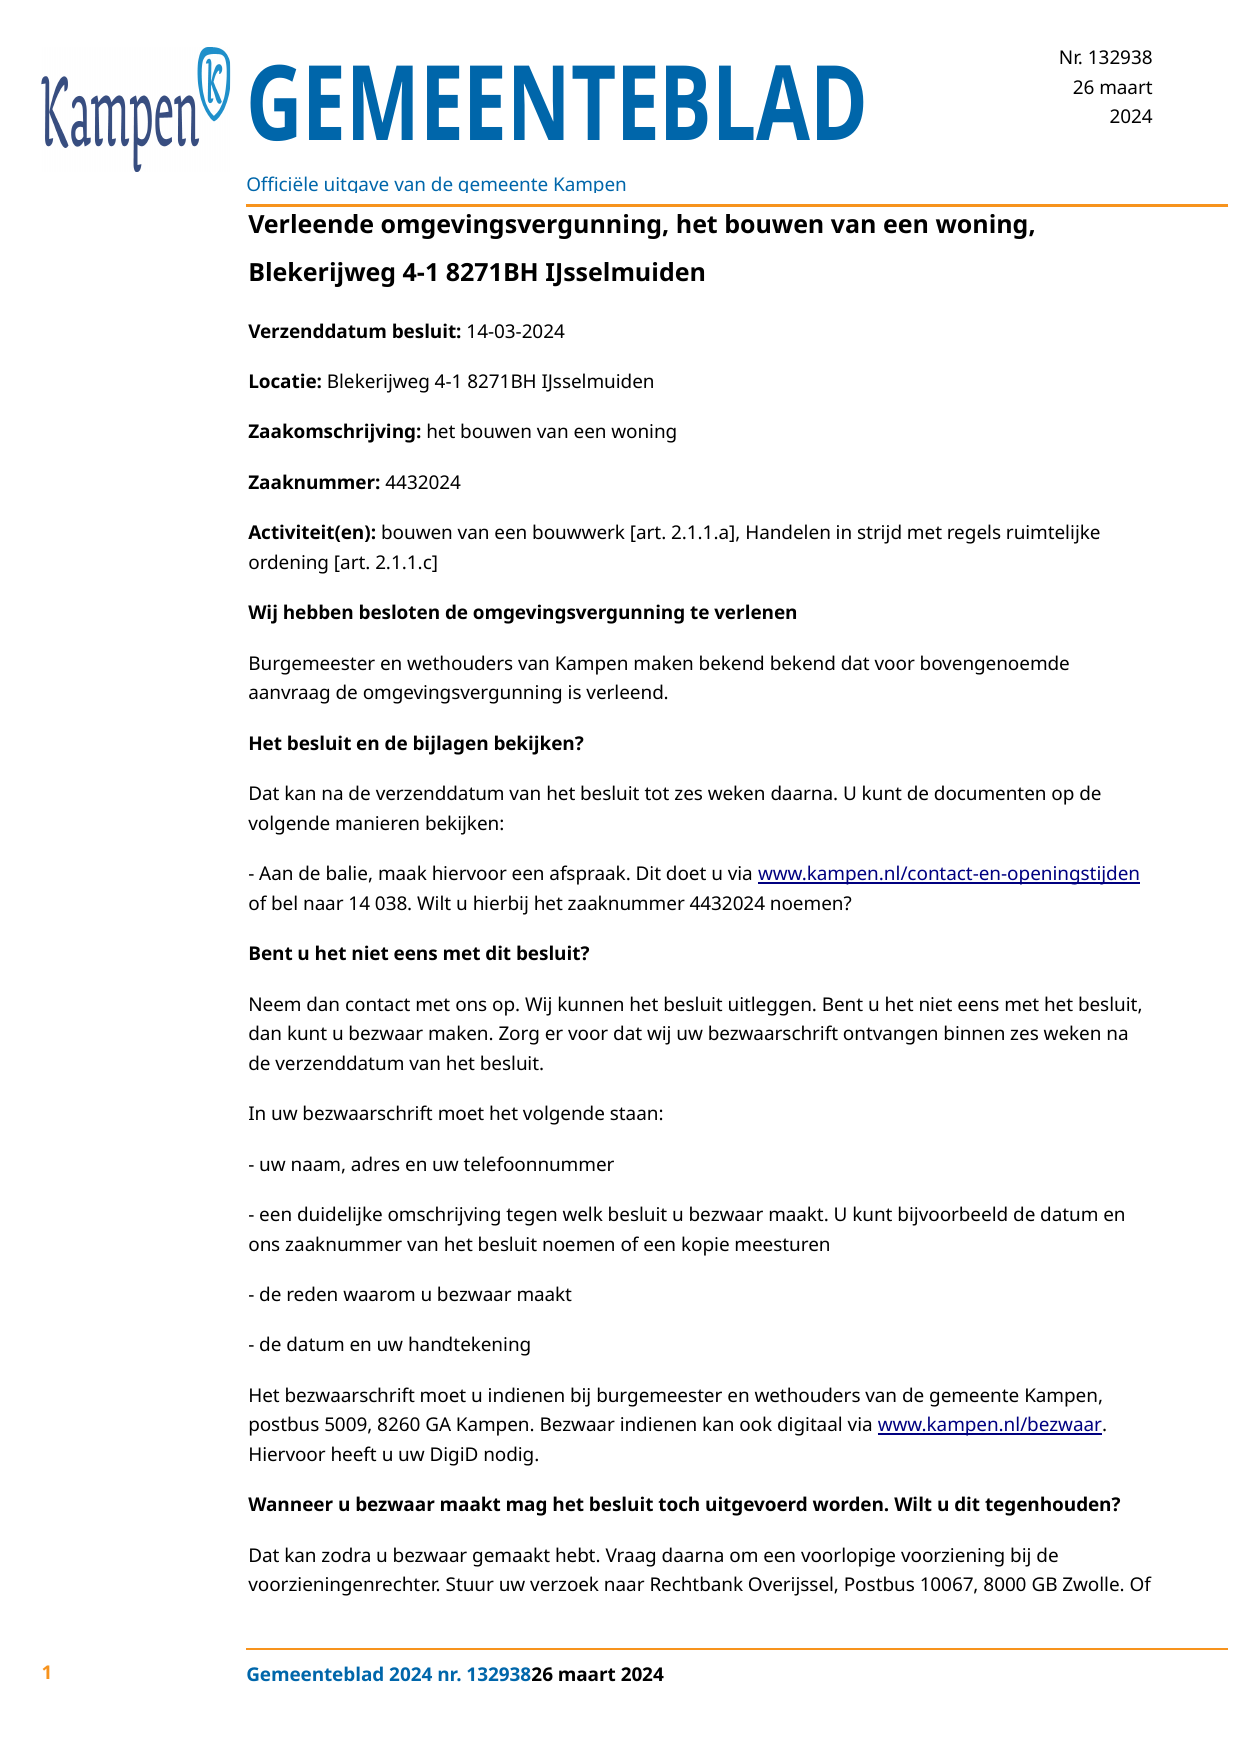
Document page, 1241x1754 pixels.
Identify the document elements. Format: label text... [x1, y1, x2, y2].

text Bent u het niet eens met dit besluit? [248, 940, 1152, 966]
text - Aan de balie, maak hiervoor een afspraak. Dit doet u via www.kampen.nl/contact-en-openingstijden of bel naar 14 038. Wilt u hierbij het zaaknummer 4432024 noemen? [248, 860, 1152, 916]
text Wanneer u bezwaar maakt mag het besluit toch uitgevoerd worden. Wilt u dit tegenhouden? [248, 1492, 1152, 1517]
text - een duidelijke omschrijving tegen welk besluit u bezwaar maakt. U kunt bijvoorbeeld de datum en ons zaaknummer van het besluit noemen of een kopie meesturen [248, 1201, 1152, 1257]
text - uw naam, adres en uw telefoonnummer [248, 1151, 1152, 1177]
text In uw bezwaarschrift moet het volgende staan: [248, 1100, 1152, 1126]
text Zaaknummer: 4432024 [248, 469, 1152, 495]
text Verzenddatum besluit: 14-03-2024 [248, 318, 1152, 344]
text - de reden waarom u bezwaar maakt [248, 1281, 1152, 1307]
text Zaakomschrijving: het bouwen van een woning [248, 419, 1152, 444]
picture [41, 47, 231, 172]
text Activiteit(en): bouwen van een bouwwerk [art. 2.1.1.a], Handelen in strijd met regels ruimtelijke ordening [art. 2.1.1.c] [248, 519, 1152, 575]
text Het bezwaarschrift moet u indienen bij burgemeester en wethouders van de gemeente Kampen, postbus 5009, 8260 GA Kampen. Bezwaar indienen kan ook digitaal via www.kampen.nl/bezwaar. Hiervoor heeft u uw DigiD nodig. [248, 1382, 1152, 1467]
text Burgemeester en wethouders van Kampen maken bekend bekend dat voor bovengenoemde aanvraag de omgevingsvergunning is verleend. [248, 650, 1152, 705]
text Verleende omgevingsvergunning, het bouwen van een woning, Blekerijweg 4-1 8271BH IJsselmuiden [248, 207, 1152, 288]
text Dat kan zodra u bezwaar gemaakt hebt. Vraag daarna om een voorlopige voorziening bij de voorzieningenrechter. Stuur uw verzoek naar Rechtbank Overijssel, Postbus 10067, 8000 GB Zwolle. Of [248, 1542, 1152, 1597]
text Locatie: Blekerijweg 4-1 8271BH IJsselmuiden [248, 368, 1152, 394]
text - de datum en uw handtekening [248, 1332, 1152, 1357]
text Het besluit en de bijlagen bekijken? [248, 730, 1152, 756]
text Dat kan na de verzenddatum van het besluit tot zes weken daarna. U kunt de documenten op de volgende manieren bekijken: [248, 780, 1152, 836]
text Wij hebben besloten de omgevingsvergunning te verlenen [248, 599, 1152, 625]
text Neem dan contact met ons op. Wij kunnen het besluit uitleggen. Bent u het niet eens met het besluit, dan kunt u bezwaar maken. Zorg er voor dat wij uw bezwaarschrift ontvangen binnen zes weken na de verzenddatum van het besluit. [248, 991, 1152, 1076]
